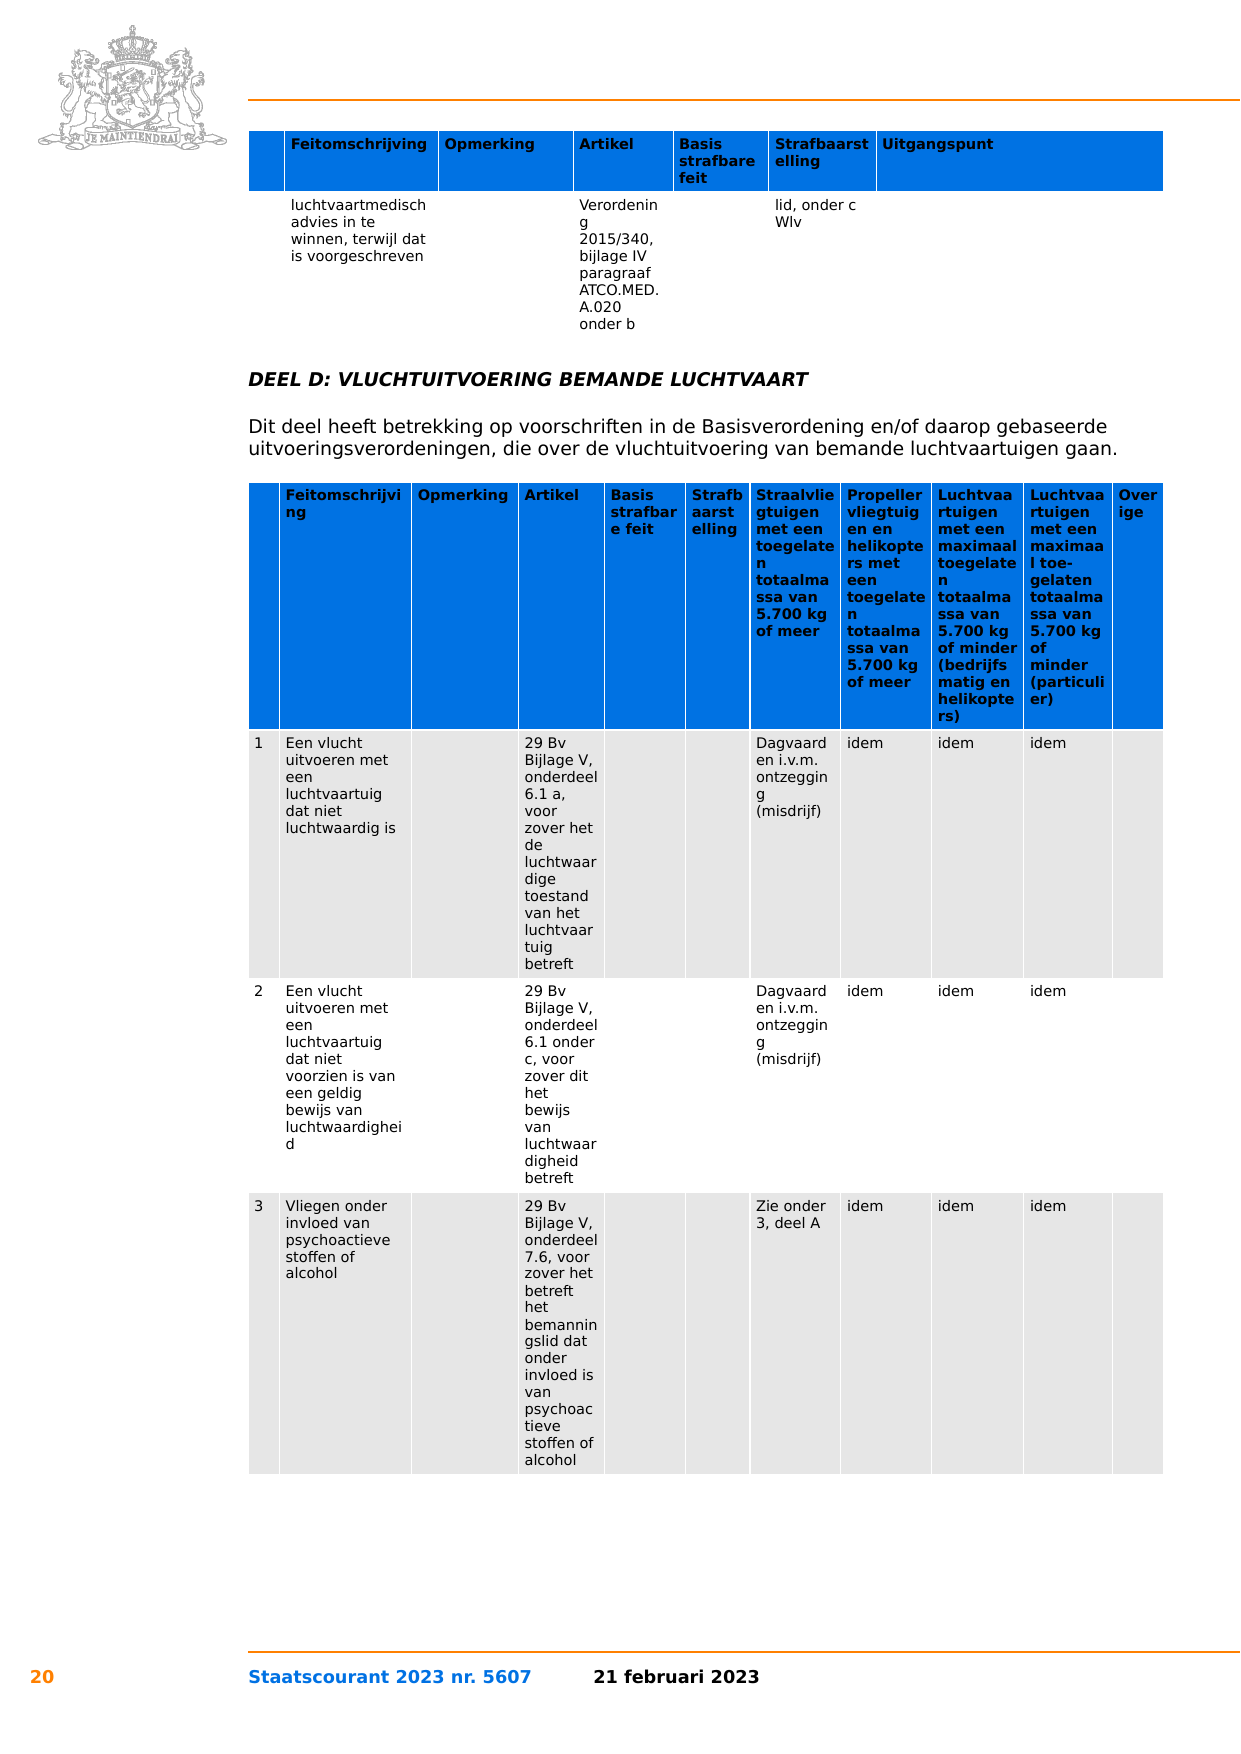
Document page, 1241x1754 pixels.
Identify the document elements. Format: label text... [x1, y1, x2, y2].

table_cell [605, 731, 685, 978]
table_cell Een vlucht uitvoeren met een luchtvaartuig dat niet voorzien is van een geldig bewijs van luchtwaardigheid [280, 979, 411, 1192]
table_cell idem [841, 979, 931, 1192]
table_cell luchtvaartmedisch advies in te winnen, terwijl dat is voorgeschreven [285, 192, 438, 337]
table_cell [439, 192, 573, 337]
table_cell Zie onder 3, deel A [751, 1193, 840, 1474]
table_header Feitomschrijving [280, 483, 411, 729]
table_header Uitgangspunt [877, 131, 1163, 191]
table_header Luchtvaartuigen met een maximaal toegelaten totaalmassa van 5.700 kg of minder (bedrijfsmatig en helikopters) [932, 483, 1023, 729]
picture [38, 25, 227, 150]
table_cell idem [841, 1193, 931, 1474]
table_header Strafbaarstelling [686, 483, 749, 729]
table_header Propellervliegtuigen en helikopters met een toegelaten totaalmassa van 5.700 kg of meer [841, 483, 931, 729]
table_cell 2 [249, 979, 279, 1192]
table_cell [686, 731, 749, 978]
table_cell 3 [249, 1193, 279, 1474]
table_header Basis strafbare feit [605, 483, 685, 729]
table_header Artikel [574, 131, 673, 191]
table_cell idem [932, 979, 1023, 1192]
table_header [249, 131, 284, 191]
table_header [249, 483, 279, 729]
table_header Opmerking [439, 131, 573, 191]
table_cell [412, 979, 518, 1192]
table_cell [686, 1193, 749, 1474]
table_cell [686, 979, 749, 1192]
table_cell idem [932, 731, 1023, 978]
table_cell [1113, 731, 1163, 978]
table_cell idem [932, 1193, 1023, 1474]
table_cell idem [1024, 1193, 1112, 1474]
table_header Overige [1113, 483, 1163, 729]
table_cell [1113, 1193, 1163, 1474]
table_header Straalvliegtuigen met een toegelaten totaalmassa van 5.700 kg of meer [751, 483, 840, 729]
table_header Basis strafbare feit [674, 131, 768, 191]
table_cell Een vlucht uitvoeren met een luchtvaartuig dat niet luchtwaardig is [280, 731, 411, 978]
table_header Feitomschrijving [285, 131, 438, 191]
table_header Strafbaarstelling [769, 131, 876, 191]
table_header Opmerking [412, 483, 518, 729]
table_cell idem [1024, 979, 1112, 1192]
table_cell 29 Bv Bijlage V, onderdeel 7.6, voor zover het betreft het bemanningslid dat onder invloed is van psychoactieve stoffen of alcohol [519, 1193, 604, 1474]
table_cell [1113, 979, 1163, 1192]
table_cell lid, onder c Wlv [769, 192, 876, 337]
table_cell Vliegen onder invloed van psychoactieve stoffen of alcohol [280, 1193, 411, 1474]
table_cell [412, 731, 518, 978]
table_cell Dagvaarden i.v.m. ontzegging (misdrijf) [751, 731, 840, 978]
text Dit deel heeft betrekking op voorschriften in de Basisverordening en/of daarop gebaseerde uitvoeringsverordeningen, die over de vluchtuitvoering van bemande luchtvaartuigen gaan. [248, 416, 1163, 459]
table_cell Dagvaarden i.v.m. ontzegging (misdrijf) [751, 979, 840, 1192]
table_cell [605, 979, 685, 1192]
table_cell [605, 1193, 685, 1474]
table_cell Verordening 2015/340, bijlage IV paragraaf ATCO.MED.A.020 onder b [574, 192, 673, 337]
table_cell [877, 192, 1163, 337]
table_cell [249, 192, 284, 337]
table_header Artikel [519, 483, 604, 729]
table_cell 29 Bv Bijlage V, onderdeel 6.1 a, voor zover het de luchtwaardige toestand van het luchtvaartuig betreft [519, 731, 604, 978]
table_cell idem [841, 731, 931, 978]
table_cell [674, 192, 768, 337]
table_header Luchtvaartuigen met een maximaal toe- gelaten totaalmassa van 5.700 kg of minder (particulier) [1024, 483, 1112, 729]
table_cell 1 [249, 731, 279, 978]
table_cell 29 Bv Bijlage V, onderdeel 6.1 onder c, voor zover dit het bewijs van luchtwaardigheid betreft [519, 979, 604, 1192]
subtitle DEEL D: VLUCHTUITVOERING BEMANDE LUCHTVAART [248, 368, 1163, 391]
table_cell idem [1024, 731, 1112, 978]
table_cell [412, 1193, 518, 1474]
